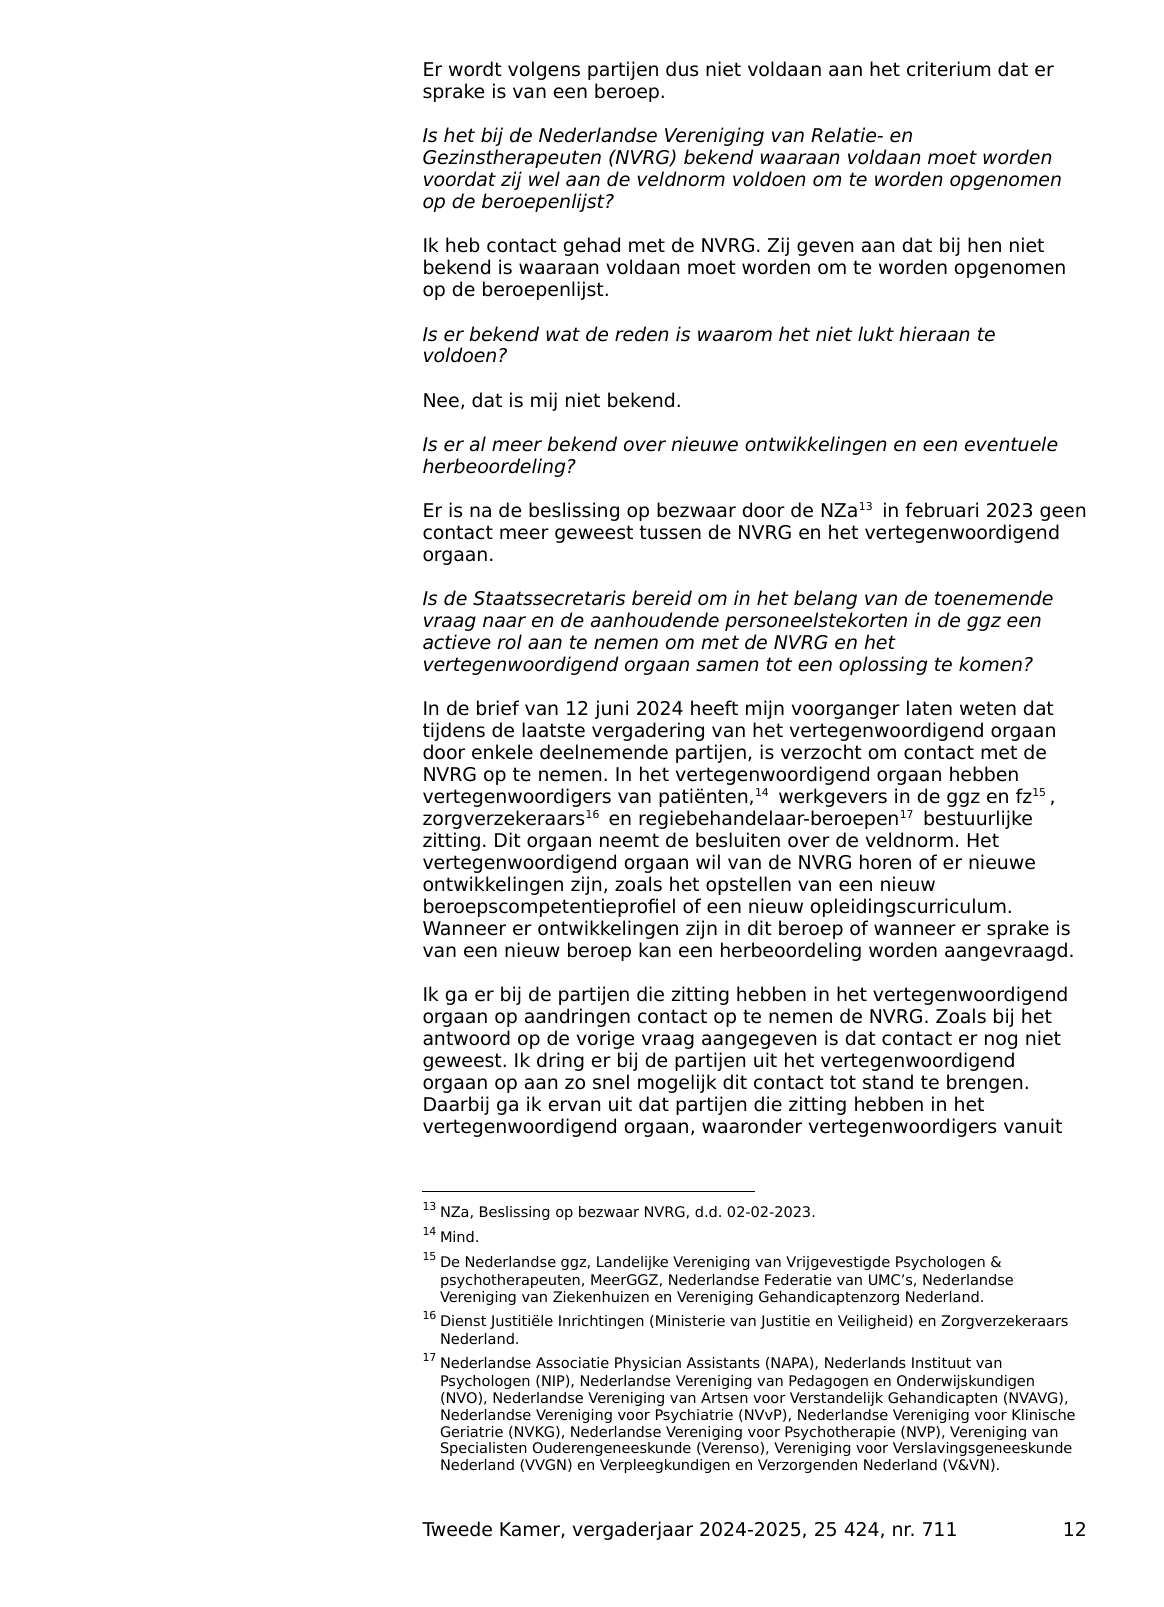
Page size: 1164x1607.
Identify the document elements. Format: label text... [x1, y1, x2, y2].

text Is het bij de Nederlandse Vereniging van Relatie- en Gezinstherapeuten (NVRG) bekend waaraan voldaan moet worden voordat zij wel aan de veldnorm voldoen om te worden opgenomen op de beroepenlijst? [422, 125, 1087, 213]
text Ik heb contact gehad met de NVRG. Zij geven aan dat bij hen niet bekend is waaraan voldaan moet worden om te worden opgenomen op de beroepenlijst. [422, 235, 1087, 301]
text Er wordt volgens partijen dus niet voldaan aan het criterium dat er sprake is van een beroep. [422, 59, 1087, 103]
text Er is na de beslissing op bezwaar door de NZa in februari 2023 geen contact meer geweest tussen de NVRG en het vertegenwoordigend orgaan. [422, 500, 1087, 566]
text Mind. [422, 1225, 1087, 1247]
text Is er bekend wat de reden is waarom het niet lukt hieraan te voldoen? [422, 323, 1087, 367]
text Is de Staatssecretaris bereid om in het belang van de toenemende vraag naar en de aanhoudende personeelstekorten in de ggz een actieve rol aan te nemen om met de NVRG en het vertegenwoordigend orgaan samen tot een oplossing te komen? [422, 588, 1087, 676]
text Nee, dat is mij niet bekend. [422, 389, 1087, 412]
text De Nederlandse ggz, Landelijke Vereniging van Vrijgevestigde Psychologen & psychotherapeuten, MeerGGZ, Nederlandse Federatie van UMC’s, Nederlandse Vereniging van Ziekenhuizen en Vereniging Gehandicaptenzorg Nederland. [422, 1250, 1087, 1306]
text Dienst Justitiële Inrichtingen (Ministerie van Justitie en Veiligheid) en Zorgverzekeraars Nederland. [422, 1309, 1087, 1348]
text NZa, Beslissing op bezwaar NVRG, d.d. 02-02-2023. [422, 1200, 1087, 1222]
text Nederlandse Associatie Physician Assistants (NAPA), Nederlands Instituut van Psychologen (NIP), Nederlandse Vereniging van Pedagogen en Onderwijskundigen (NVO), Nederlandse Vereniging van Artsen voor Verstandelijk Gehandicapten (NVAVG), Nederlandse Vereniging voor Psychiatrie (NVvP), Nederlandse Vereniging voor Klinische Geriatrie (NVKG), Nederlandse Vereniging voor Psychotherapie (NVP), Vereniging van Specialisten Ouderengeneeskunde (Verenso), Vereniging voor Verslavingsgeneeskunde Nederland (VVGN) en Verpleegkundigen en Verzorgenden Nederland (V&VN). [422, 1351, 1087, 1474]
text Ik ga er bij de partijen die zitting hebben in het vertegenwoordigend orgaan op aandringen contact op te nemen de NVRG. Zoals bij het antwoord op de vorige vraag aangegeven is dat contact er nog niet geweest. Ik dring er bij de partijen uit het vertegenwoordigend orgaan op aan zo snel mogelijk dit contact tot stand te brengen. Daarbij ga ik ervan uit dat partijen die zitting hebben in het vertegenwoordigend orgaan, waaronder vertegenwoordigers vanuit [422, 984, 1087, 1138]
text Is er al meer bekend over nieuwe ontwikkelingen en een eventuele herbeoordeling? [422, 434, 1087, 478]
text In de brief van 12 juni 2024 heeft mijn voorganger laten weten dat tijdens de laatste vergadering van het vertegenwoordigend orgaan door enkele deelnemende partijen, is verzocht om contact met de NVRG op te nemen. In het vertegenwoordigend orgaan hebben vertegenwoordigers van patiënten, werkgevers in de ggz en fz, zorgverzekeraars en regiebehandelaar-beroepen bestuurlijke zitting. Dit orgaan neemt de besluiten over de veldnorm. Het vertegenwoordigend orgaan wil van de NVRG horen of er nieuwe ontwikkelingen zijn, zoals het opstellen van een nieuw beroepscompetentieprofiel of een nieuw opleidingscurriculum. Wanneer er ontwikkelingen zijn in dit beroep of wanneer er sprake is van een nieuw beroep kan een herbeoordeling worden aangevraagd. [422, 698, 1087, 962]
